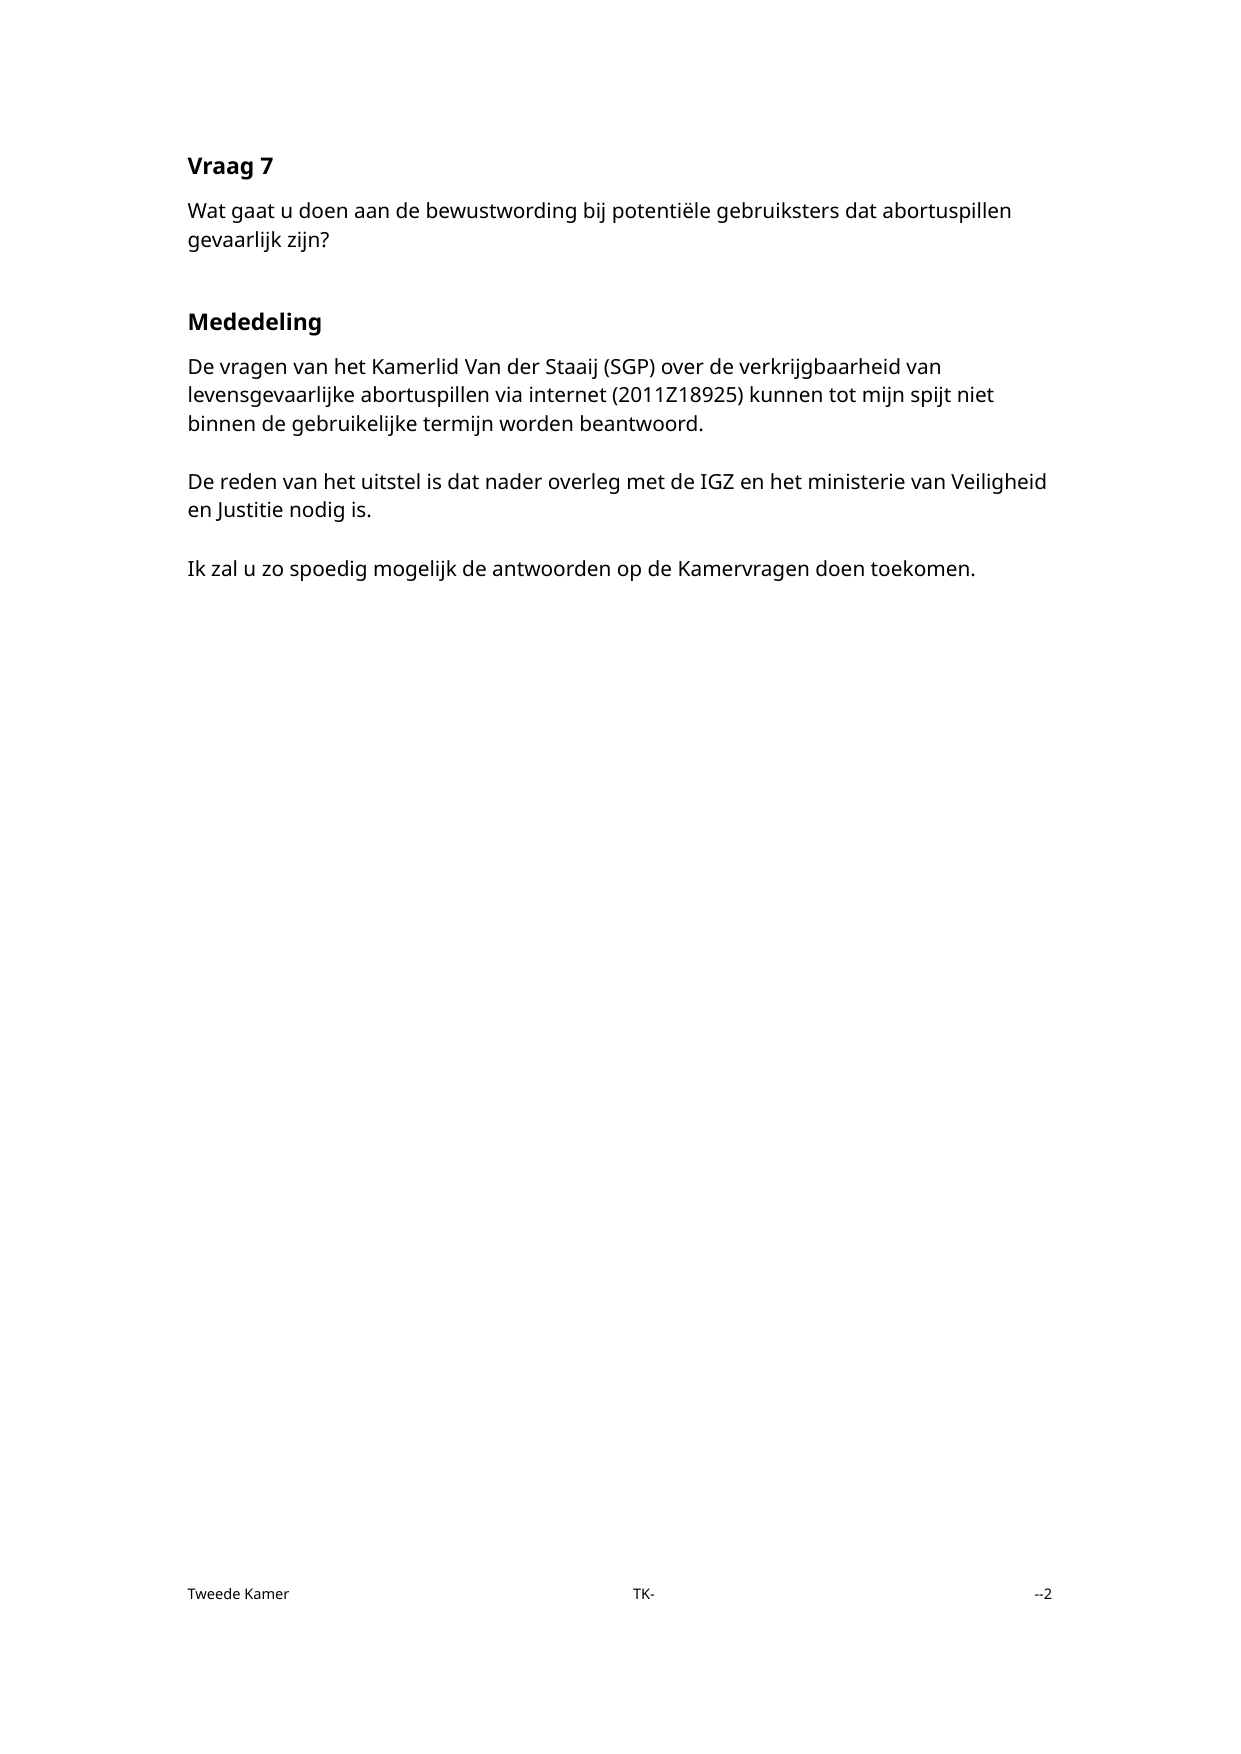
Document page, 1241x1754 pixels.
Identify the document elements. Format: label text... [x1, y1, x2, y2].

text Wat gaat u doen aan de bewustwording bij potentiële gebruiksters dat abortuspillen gevaarlijk zijn? [187, 196, 1053, 253]
subtitle Mededeling [187, 306, 1053, 337]
subtitle Vraag 7 [187, 150, 1053, 181]
text De vragen van het Kamerlid Van der Staaij (SGP) over de verkrijgbaarheid van levensgevaarlijke abortuspillen via internet (2011Z18925) kunnen tot mijn spijt niet binnen de gebruikelijke termijn worden beantwoord. [187, 352, 1053, 437]
text Ik zal u zo spoedig mogelijk de antwoorden op de Kamervragen doen toekomen. [187, 554, 1053, 582]
text De reden van het uitstel is dat nader overleg met de IGZ en het ministerie van Veiligheid en Justitie nodig is. [187, 467, 1053, 524]
